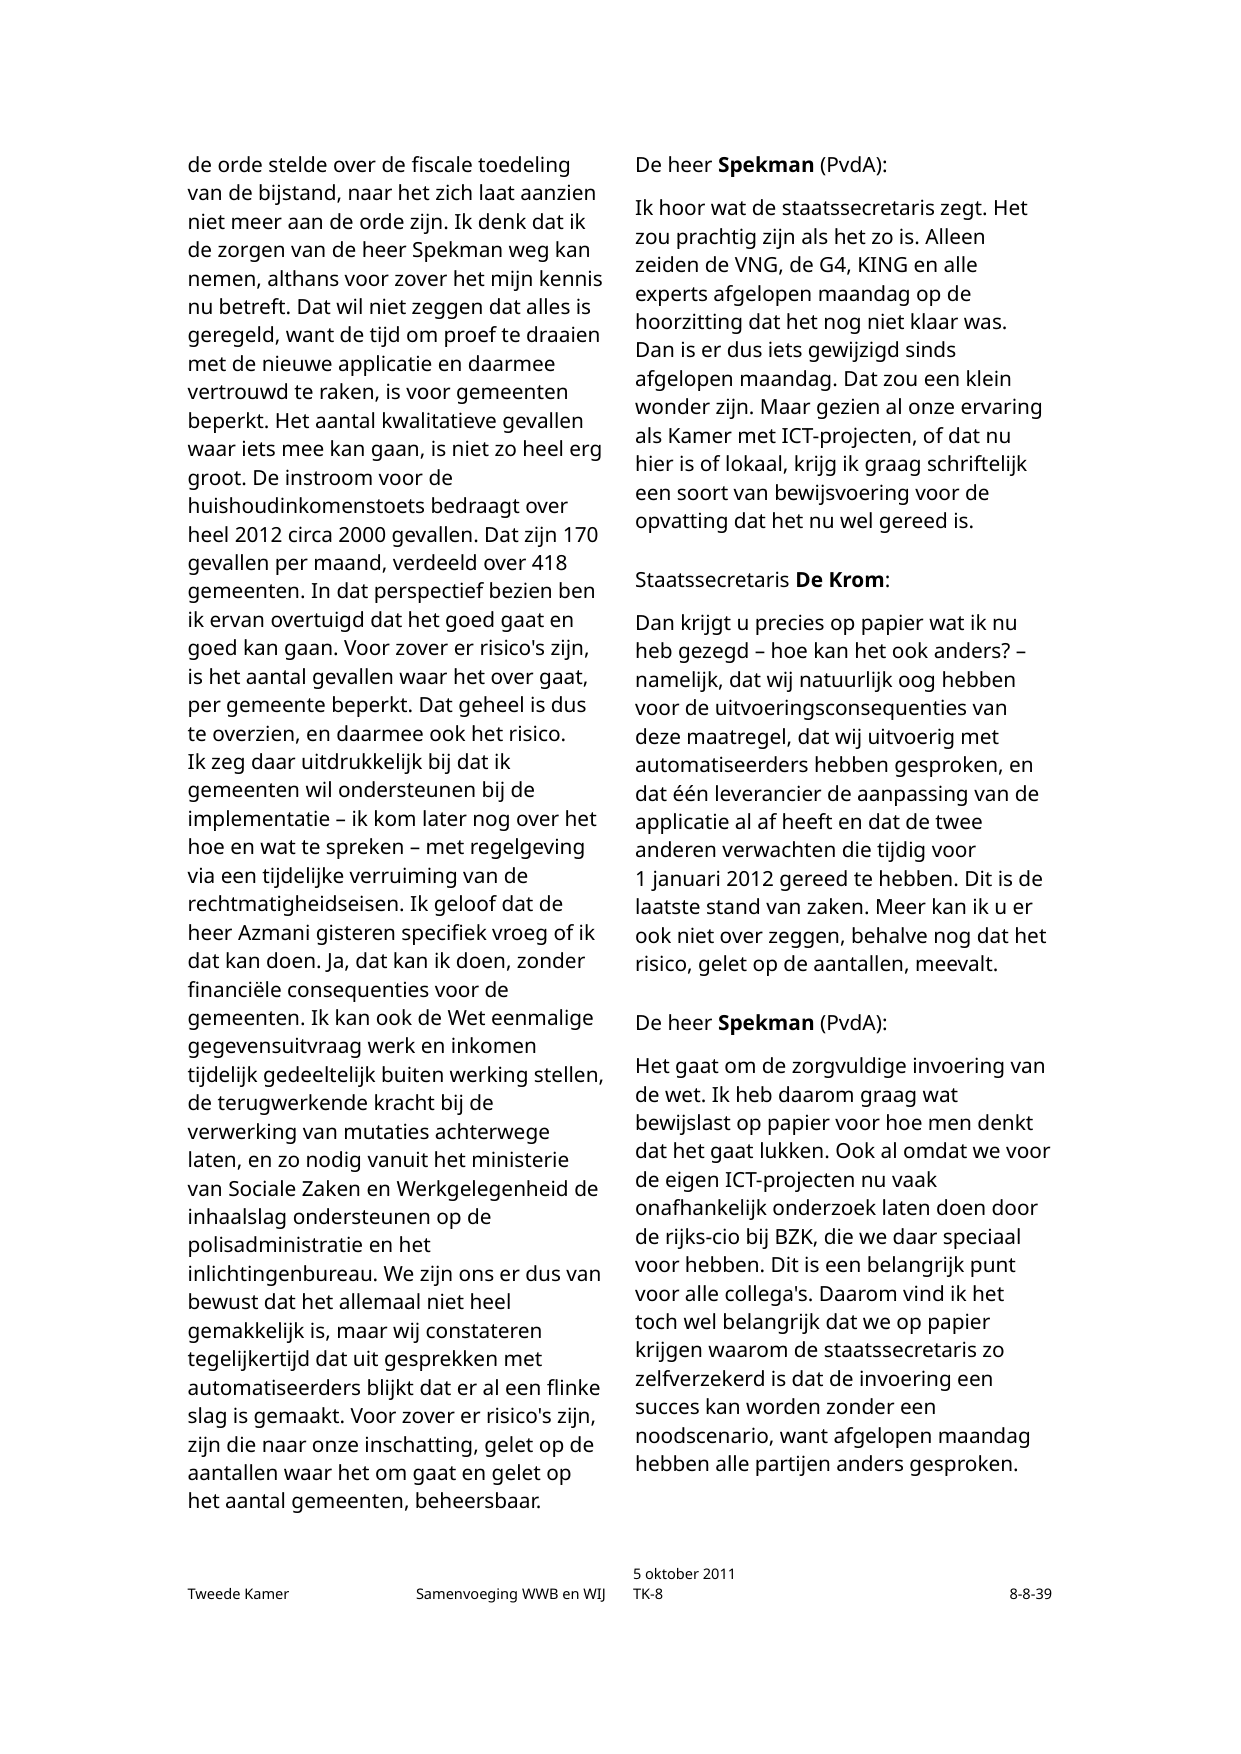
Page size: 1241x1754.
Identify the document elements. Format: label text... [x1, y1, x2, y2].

text de orde stelde over de fiscale toedeling van de bijstand, naar het zich laat aanzien niet meer aan de orde zijn. Ik denk dat ik de zorgen van de heer Spekman weg kan nemen, althans voor zover het mijn kennis nu betreft. Dat wil niet zeggen dat alles is geregeld, want de tijd om proef te draaien met de nieuwe applicatie en daarmee vertrouwd te raken, is voor gemeenten beperkt. Het aantal kwalitatieve gevallen waar iets mee kan gaan, is niet zo heel erg groot. De instroom voor de huishoudinkomenstoets bedraagt over heel 2012 circa 2000 gevallen. Dat zijn 170 gevallen per maand, verdeeld over 418 gemeenten. In dat perspectief bezien ben ik ervan overtuigd dat het goed gaat en goed kan gaan. Voor zover er risico's zijn, is het aantal gevallen waar het over gaat, per gemeente beperkt. Dat geheel is dus te overzien, en daarmee ook het risico. [187, 150, 605, 747]
text Dan krijgt u precies op papier wat ik nu heb gezegd – hoe kan het ook anders? – namelijk, dat wij natuurlijk oog hebben voor de uitvoeringsconsequenties van deze maatregel, dat wij uitvoerig met automatiseerders hebben gesproken, en dat één leverancier de aanpassing van de applicatie al af heeft en dat de twee anderen verwachten die tijdig voor 1 januari 2012 gereed te hebben. Dit is de laatste stand van zaken. Meer kan ik u er ook niet over zeggen, behalve nog dat het risico, gelet op de aantallen, meevalt. [635, 608, 1053, 978]
text Het gaat om de zorgvuldige invoering van de wet. Ik heb daarom graag wat bewijslast op papier voor hoe men denkt dat het gaat lukken. Ook al omdat we voor de eigen ICT-projecten nu vaak onafhankelijk onderzoek laten doen door de rijks-cio bij BZK, die we daar speciaal voor hebben. Dit is een belangrijk punt voor alle collega's. Daarom vind ik het toch wel belangrijk dat we op papier krijgen waarom de staatssecretaris zo zelfverzekerd is dat de invoering een succes kan worden zonder een noodscenario, want afgelopen maandag hebben alle partijen anders gesproken. [635, 1051, 1053, 1478]
text Ik zeg daar uitdrukkelijk bij dat ik gemeenten wil ondersteunen bij de implementatie – ik kom later nog over het hoe en wat te spreken – met regelgeving via een tijdelijke verruiming van de rechtmatigheidseisen. Ik geloof dat de heer Azmani gisteren specifiek vroeg of ik dat kan doen. Ja, dat kan ik doen, zonder financiële consequenties voor de gemeenten. Ik kan ook de Wet eenmalige gegevensuitvraag werk en inkomen tijdelijk gedeeltelijk buiten werking stellen, de terugwerkende kracht bij de verwerking van mutaties achterwege laten, en zo nodig vanuit het ministerie van Sociale Zaken en Werkgelegenheid de inhaalslag ondersteunen op de polisadministratie en het inlichtingenbureau. We zijn ons er dus van bewust dat het allemaal niet heel gemakkelijk is, maar wij constateren tegelijkertijd dat uit gesprekken met automatiseerders blijkt dat er al een flinke slag is gemaakt. Voor zover er risico's zijn, zijn die naar onze inschatting, gelet op de aantallen waar het om gaat en gelet op het aantal gemeenten, beheersbaar. [187, 747, 605, 1515]
text De heer Spekman (PvdA): [635, 150, 1053, 178]
text Staatssecretaris De Krom: [635, 565, 1053, 593]
text De heer Spekman (PvdA): [635, 1008, 1053, 1036]
text Ik hoor wat de staatssecretaris zegt. Het zou prachtig zijn als het zo is. Alleen zeiden de VNG, de G4, KING en alle experts afgelopen maandag op de hoorzitting dat het nog niet klaar was. Dan is er dus iets gewijzigd sinds afgelopen maandag. Dat zou een klein wonder zijn. Maar gezien al onze ervaring als Kamer met ICT-projecten, of dat nu hier is of lokaal, krijg ik graag schriftelijk een soort van bewijsvoering voor de opvatting dat het nu wel gereed is. [635, 193, 1053, 535]
